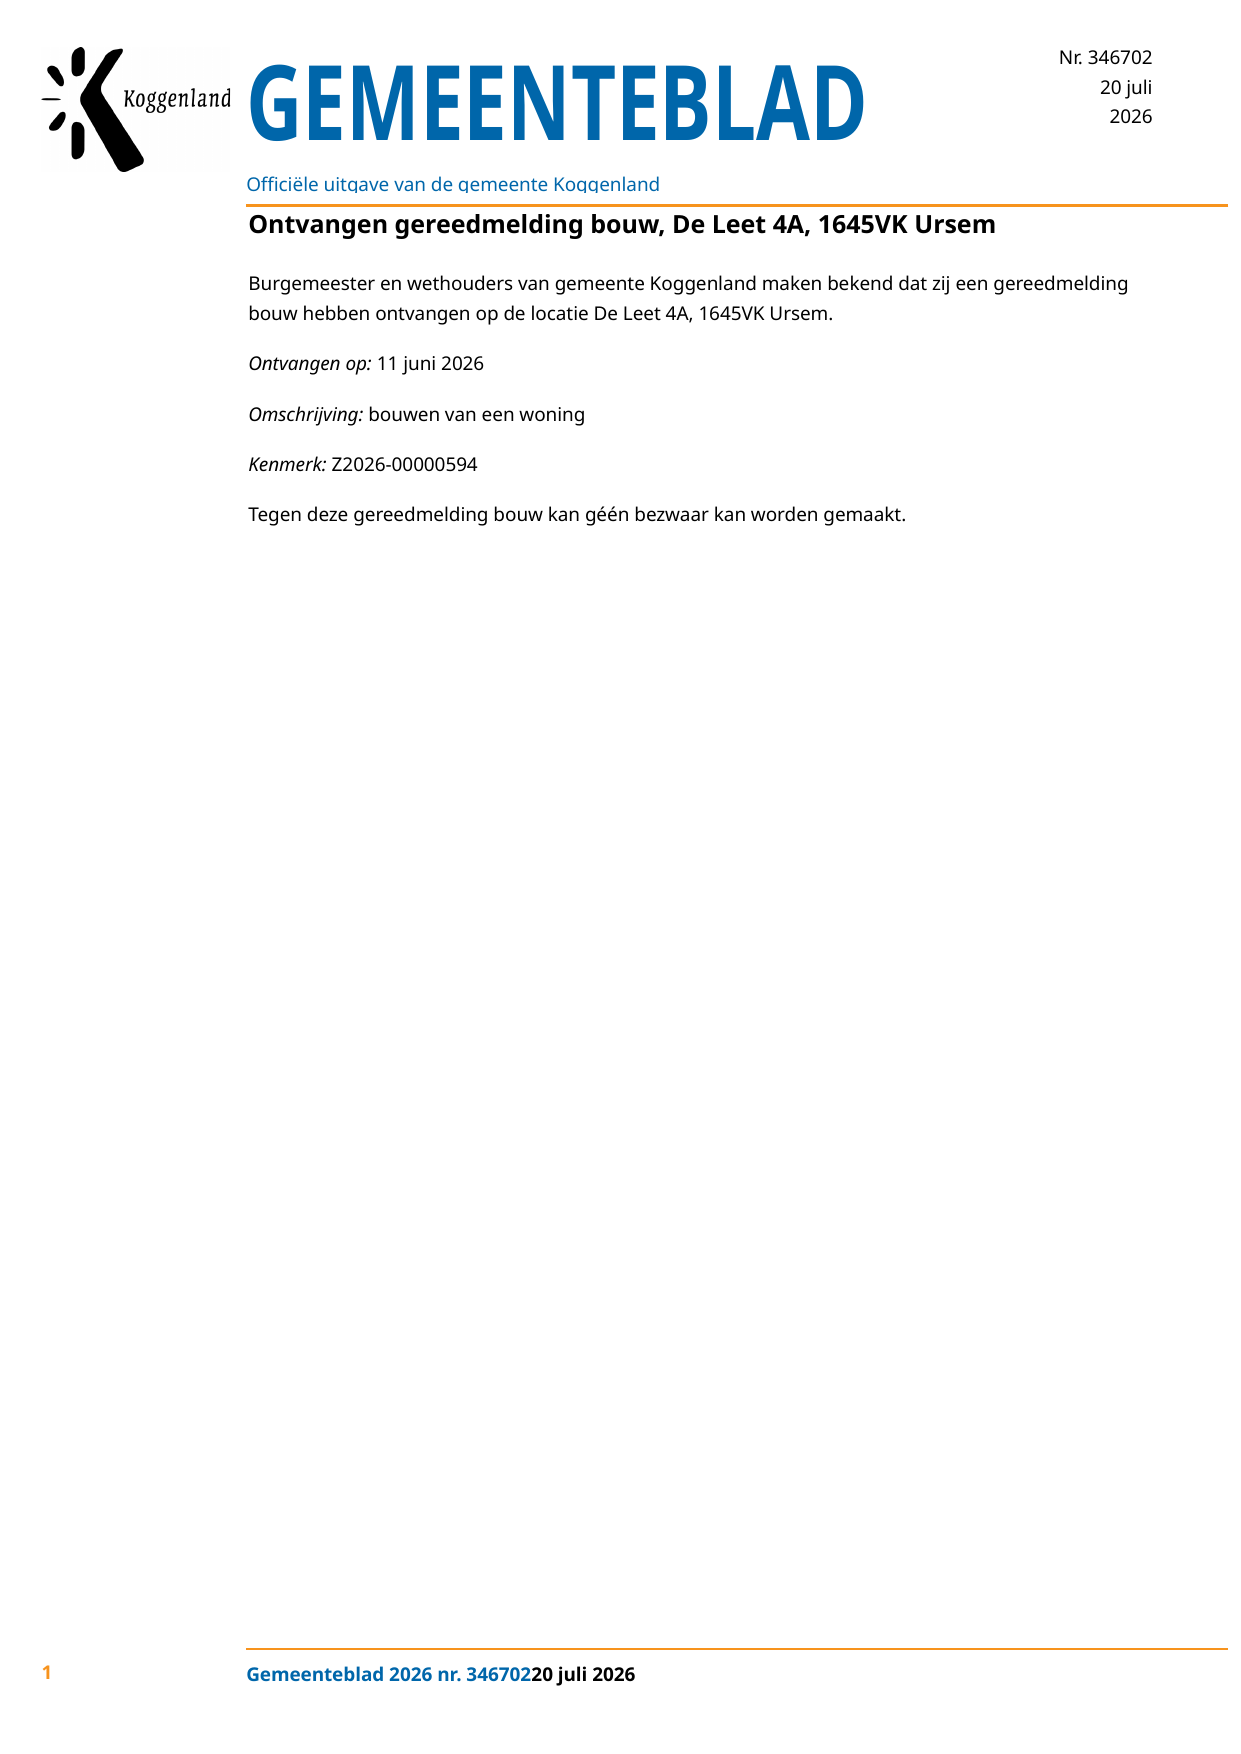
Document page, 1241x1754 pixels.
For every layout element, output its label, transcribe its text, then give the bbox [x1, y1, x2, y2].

text Kenmerk: Z2026-00000594 [248, 451, 1152, 477]
picture [41, 47, 231, 172]
text Tegen deze gereedmelding bouw kan géén bezwaar kan worden gemaakt. [248, 502, 1152, 527]
text Ontvangen gereedmelding bouw, De Leet 4A, 1645VK Ursem [248, 207, 1152, 241]
text Burgemeester en wethouders van gemeente Koggenland maken bekend dat zij een gereedmelding bouw hebben ontvangen op de locatie De Leet 4A, 1645VK Ursem. [248, 270, 1152, 326]
text Omschrijving: bouwen van een woning [248, 401, 1152, 426]
text Ontvangen op: 11 juni 2026 [248, 350, 1152, 376]
